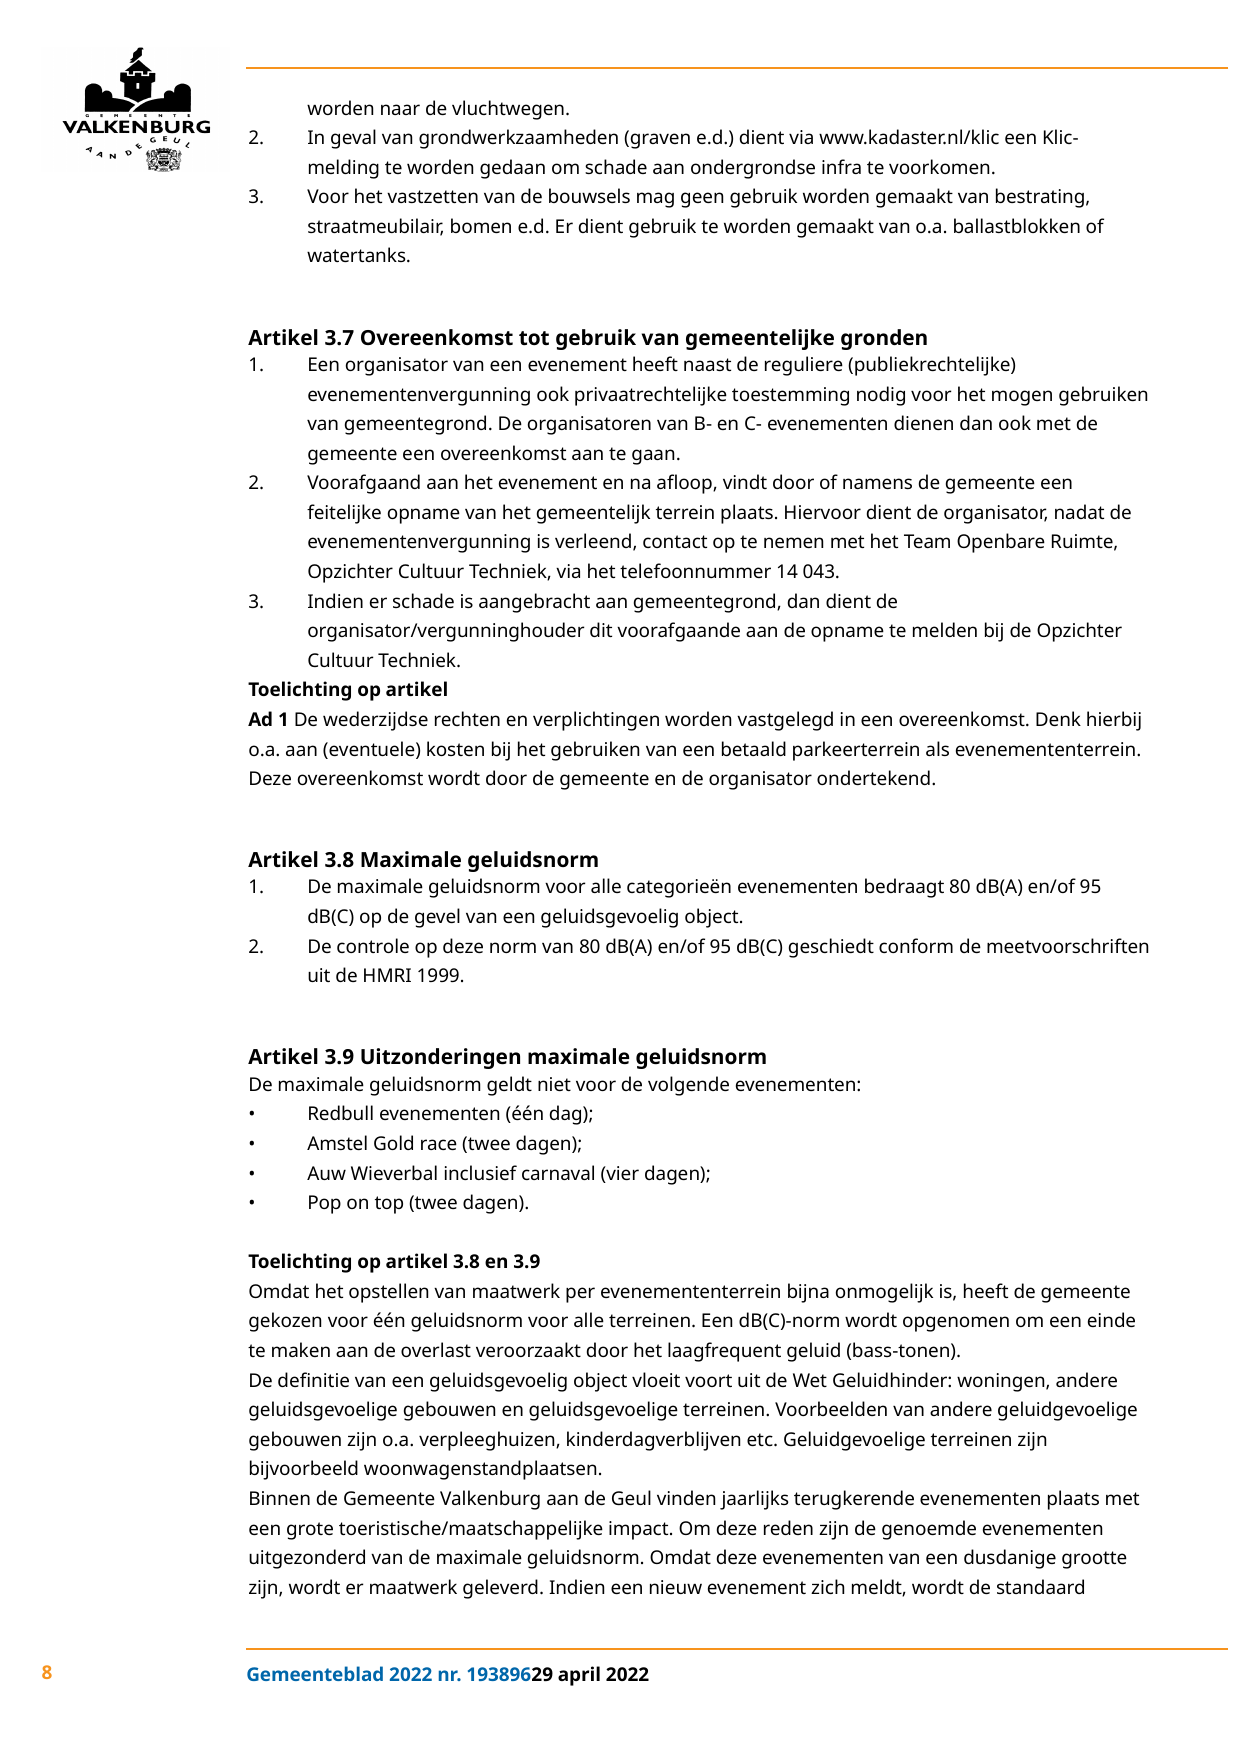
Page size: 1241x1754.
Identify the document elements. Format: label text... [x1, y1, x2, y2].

list Een organisator van een evenement heeft naast de reguliere (publiekrechtelijke) evenementenvergunning ook privaatrechtelijke toestemming nodig voor het mogen gebruiken van gemeentegrond. De organisatoren van B- en C- evenementen dienen dan ook met de gemeente een overeenkomst aan te gaan. [248, 351, 1152, 466]
text Artikel 3.8 Maximale geluidsnorm [248, 845, 1152, 874]
list Auw Wieverbal inclusief carnaval (vier dagen); [248, 1160, 1152, 1185]
list Pop on top (twee dagen). [248, 1189, 1152, 1215]
list Redbull evenementen (één dag); [248, 1101, 1152, 1126]
text Artikel 3.7 Overeenkomst tot gebruik van gemeentelijke gronden [248, 323, 1152, 351]
text Toelichting op artikel 3.8 en 3.9 [248, 1248, 1152, 1274]
list Voorafgaand aan het evenement en na afloop, vindt door of namens de gemeente een feitelijke opname van het gemeentelijk terrein plaats. Hiervoor dient de organisator, nadat de evenementenvergunning is verleend, contact op te nemen met het Team Openbare Ruimte, Opzichter Cultuur Techniek, via het telefoonnummer 14 043. [248, 469, 1152, 584]
list Amstel Gold race (twee dagen); [248, 1130, 1152, 1156]
text Omdat het opstellen van maatwerk per evenemententerrein bijna onmogelijk is, heeft de gemeente gekozen voor één geluidsnorm voor alle terreinen. Een dB(C)-norm wordt opgenomen om een einde te maken aan de overlast veroorzaakt door het laagfrequent geluid (bass-tonen). [248, 1278, 1152, 1363]
text Artikel 3.9 Uitzonderingen maximale geluidsnorm [248, 1042, 1152, 1071]
picture [41, 47, 231, 172]
list De controle op deze norm van 80 dB(A) en/of 95 dB(C) geschiedt conform de meetvoorschriften uit de HMRI 1999. [248, 933, 1152, 988]
text Toelichting op artikel [248, 677, 1152, 702]
text De maximale geluidsnorm geldt niet voor de volgende evenementen: [248, 1071, 1152, 1097]
text Ad 1 De wederzijdse rechten en verplichtingen worden vastgelegd in een overeenkomst. Denk hierbij o.a. aan (eventuele) kosten bij het gebruiken van een betaald parkeerterrein als evenemententerrein. Deze overeenkomst wordt door de gemeente en de organisator ondertekend. [248, 706, 1152, 791]
text Binnen de Gemeente Valkenburg aan de Geul vinden jaarlijks terugkerende evenementen plaats met een grote toeristische/maatschappelijke impact. Om deze reden zijn de genoemde evenementen uitgezonderd van de maximale geluidsnorm. Omdat deze evenementen van een dusdanige grootte zijn, wordt er maatwerk geleverd. Indien een nieuw evenement zich meldt, wordt de standaard [248, 1485, 1152, 1599]
list Voor het vastzetten van de bouwsels mag geen gebruik worden gemaakt van bestrating, straatmeubilair, bomen e.d. Er dient gebruik te worden gemaakt van o.a. ballastblokken of watertanks. [248, 183, 1152, 268]
list In geval van grondwerkzaamheden (graven e.d.) dient via www.kadaster.nl/klic een Klic-melding te worden gedaan om schade aan ondergrondse infra te voorkomen. [248, 124, 1152, 180]
list De maximale geluidsnorm voor alle categorieën evenementen bedraagt 80 dB(A) en/of 95 dB(C) op de gevel van een geluidsgevoelig object. [248, 874, 1152, 929]
text De definitie van een geluidsgevoelig object vloeit voort uit de Wet Geluidhinder: woningen, andere geluidsgevoelige gebouwen en geluidsgevoelige terreinen. Voorbeelden van andere geluidgevoelige gebouwen zijn o.a. verpleeghuizen, kinderdagverblijven etc. Geluidgevoelige terreinen zijn bijvoorbeeld woonwagenstandplaatsen. [248, 1367, 1152, 1481]
list worden naar de vluchtwegen. [248, 95, 1152, 121]
list Indien er schade is aangebracht aan gemeentegrond, dan dient de organisator/vergunninghouder dit voorafgaande aan de opname te melden bij de Opzichter Cultuur Techniek. [248, 588, 1152, 673]
